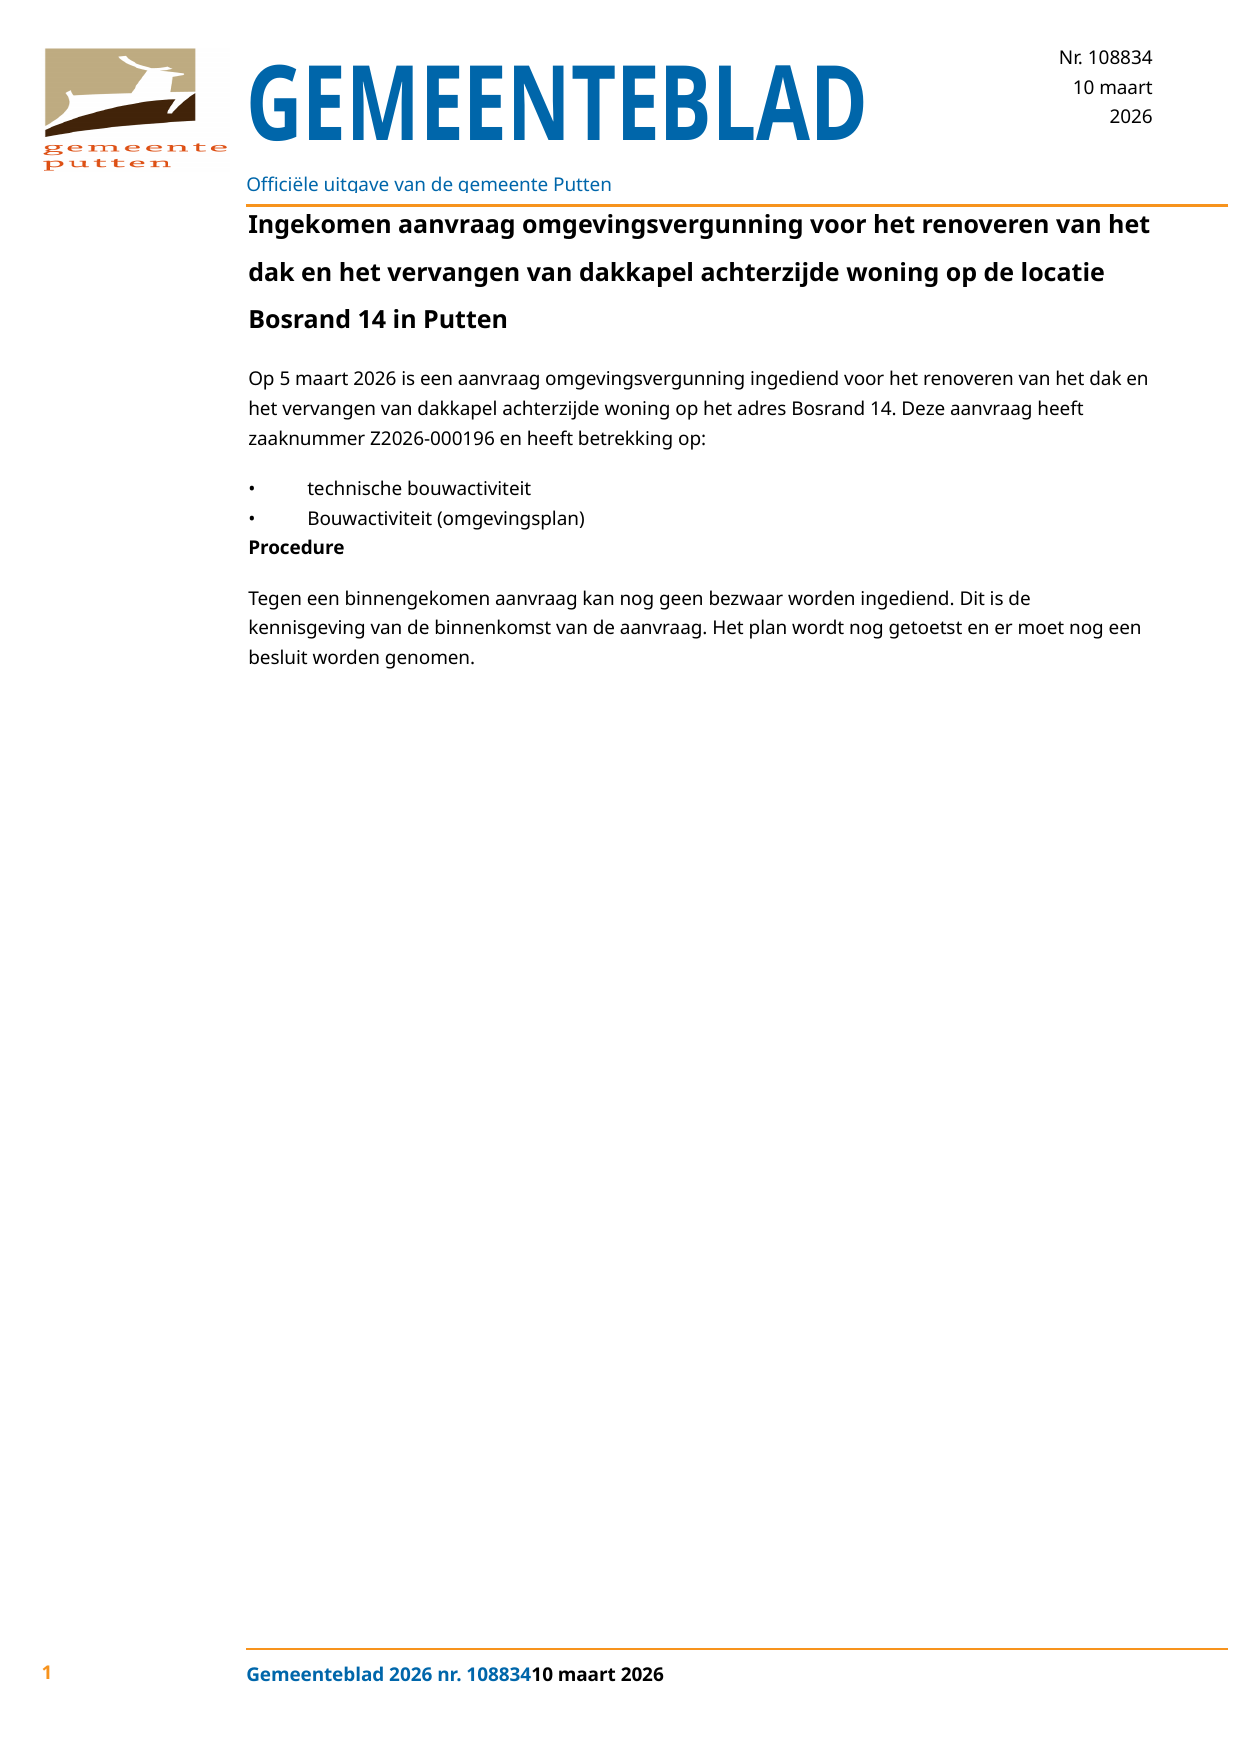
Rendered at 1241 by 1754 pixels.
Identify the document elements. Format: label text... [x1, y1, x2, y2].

text Ingekomen aanvraag omgevingsvergunning voor het renoveren van het dak en het vervangen van dakkapel achterzijde woning op de locatie Bosrand 14 in Putten [248, 207, 1152, 336]
list technische bouwactiviteit [248, 475, 1152, 501]
text Op 5 maart 2026 is een aanvraag omgevingsvergunning ingediend voor het renoveren van het dak en het vervangen van dakkapel achterzijde woning op het adres Bosrand 14. Deze aanvraag heeft zaaknummer Z2026-000196 en heeft betrekking op: [248, 366, 1152, 450]
list Bouwactiviteit (omgevingsplan) [248, 505, 1152, 530]
picture [41, 47, 231, 172]
text Procedure [248, 534, 1152, 560]
text Tegen een binnengekomen aanvraag kan nog geen bezwaar worden ingediend. Dit is de kennisgeving van de binnenkomst van de aanvraag. Het plan wordt nog getoetst en er moet nog een besluit worden genomen. [248, 585, 1152, 669]
